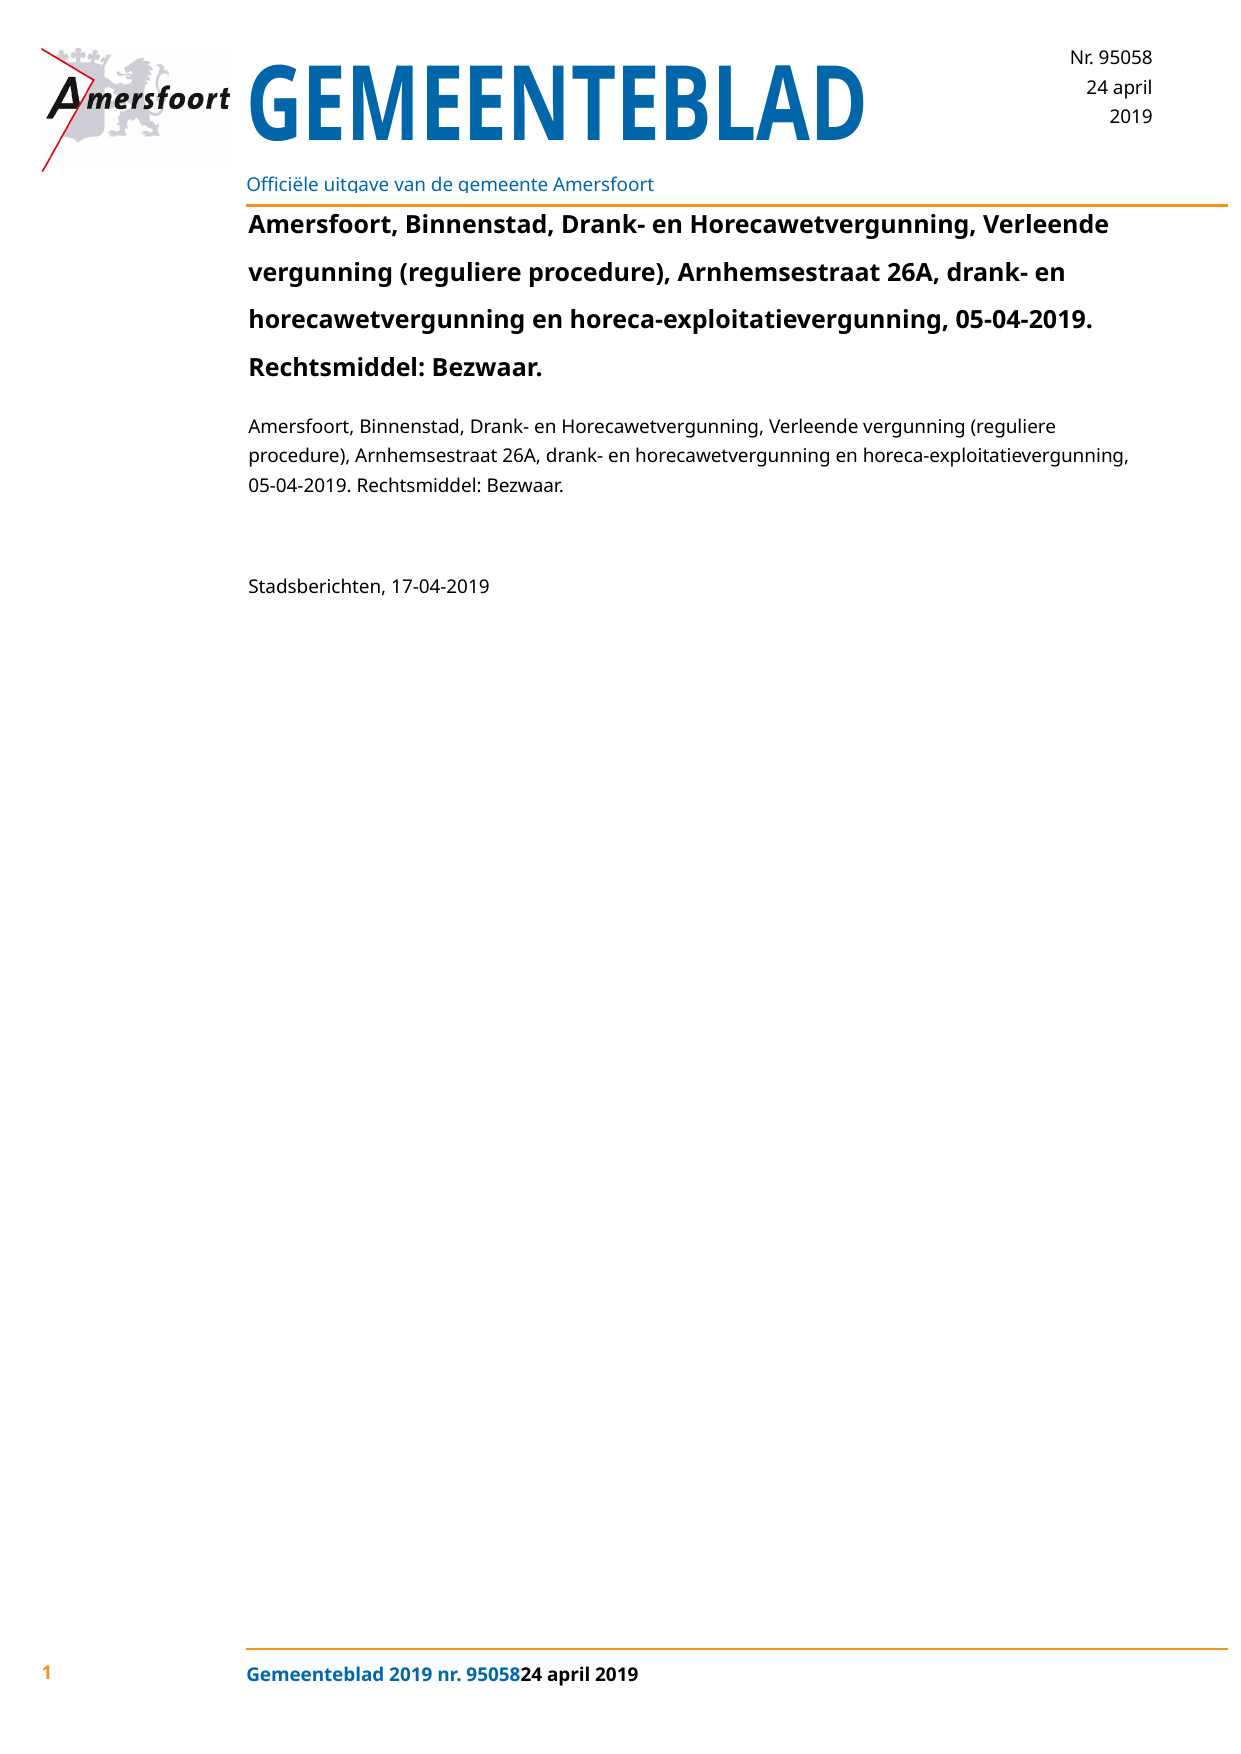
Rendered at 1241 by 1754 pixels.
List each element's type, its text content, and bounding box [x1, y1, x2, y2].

text Stadsberichten, 17-04-2019 [248, 573, 1152, 599]
picture [41, 47, 231, 172]
text Amersfoort, Binnenstad, Drank- en Horecawetvergunning, Verleende vergunning (reguliere procedure), Arnhemsestraat 26A, drank- en horecawetvergunning en horeca-exploitatievergunning, 05-04-2019. Rechtsmiddel: Bezwaar. [248, 413, 1152, 498]
text Amersfoort, Binnenstad, Drank- en Horecawetvergunning, Verleende vergunning (reguliere procedure), Arnhemsestraat 26A, drank- en horecawetvergunning en horeca-exploitatievergunning, 05-04-2019. Rechtsmiddel: Bezwaar. [248, 207, 1152, 384]
